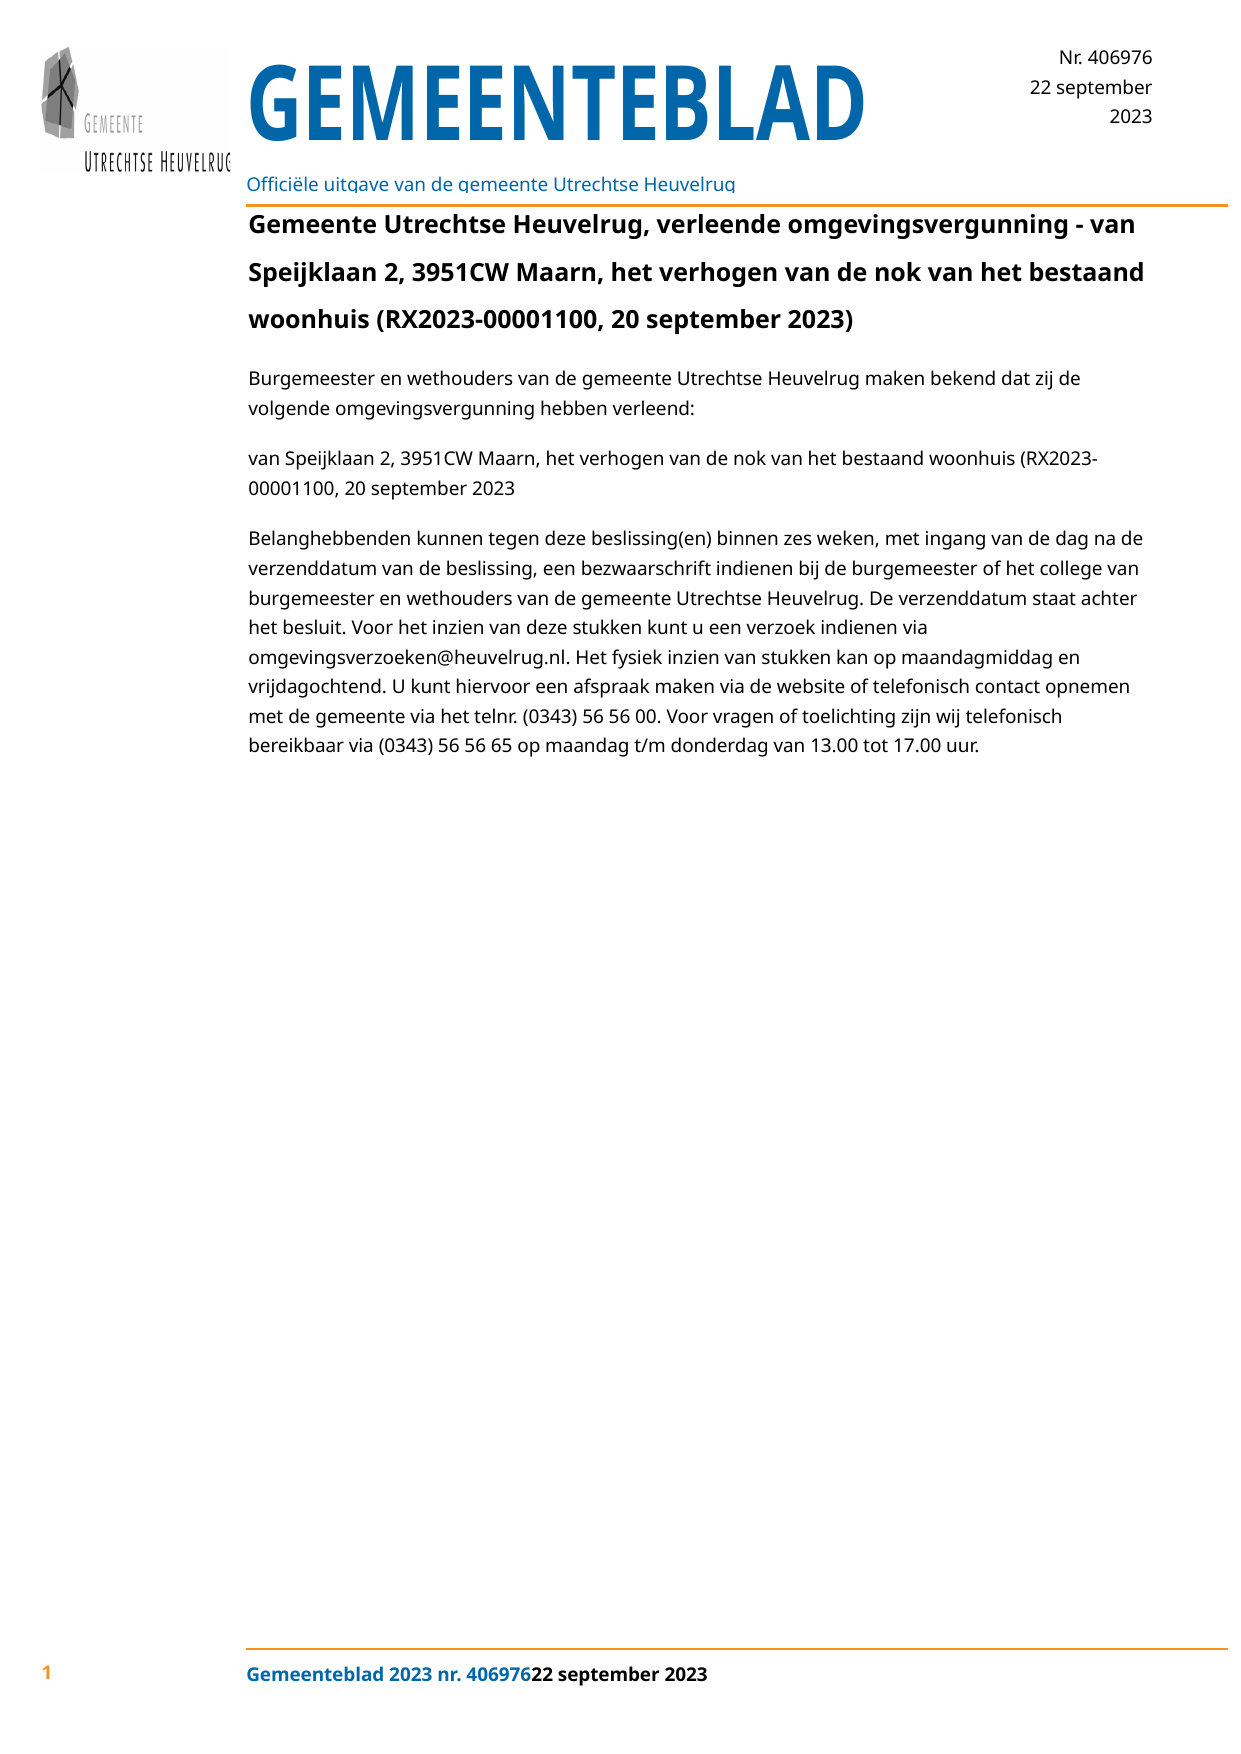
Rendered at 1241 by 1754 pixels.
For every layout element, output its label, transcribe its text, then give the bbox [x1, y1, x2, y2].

picture [41, 47, 231, 172]
text Gemeente Utrechtse Heuvelrug, verleende omgevingsvergunning - van Speijklaan 2, 3951CW Maarn, het verhogen van de nok van het bestaand woonhuis (RX2023-00001100, 20 september 2023) [248, 207, 1152, 336]
text van Speijklaan 2, 3951CW Maarn, het verhogen van de nok van het bestaand woonhuis (RX2023-00001100, 20 september 2023 [248, 446, 1152, 501]
text Burgemeester en wethouders van de gemeente Utrechtse Heuvelrug maken bekend dat zij de volgende omgevingsvergunning hebben verleend: [248, 366, 1152, 421]
text Belanghebbenden kunnen tegen deze beslissing(en) binnen zes weken, met ingang van de dag na de verzenddatum van de beslissing, een bezwaarschrift indienen bij de burgemeester of het college van burgemeester en wethouders van de gemeente Utrechtse Heuvelrug. De verzenddatum staat achter het besluit. Voor het inzien van deze stukken kunt u een verzoek indienen via omgevingsverzoeken@heuvelrug.nl. Het fysiek inzien van stukken kan op maandagmiddag en vrijdagochtend. U kunt hiervoor een afspraak maken via de website of telefonisch contact opnemen met de gemeente via het telnr. (0343) 56 56 00. Voor vragen of toelichting zijn wij telefonisch bereikbaar via (0343) 56 56 65 op maandag t/m donderdag van 13.00 tot 17.00 uur. [248, 526, 1152, 758]
